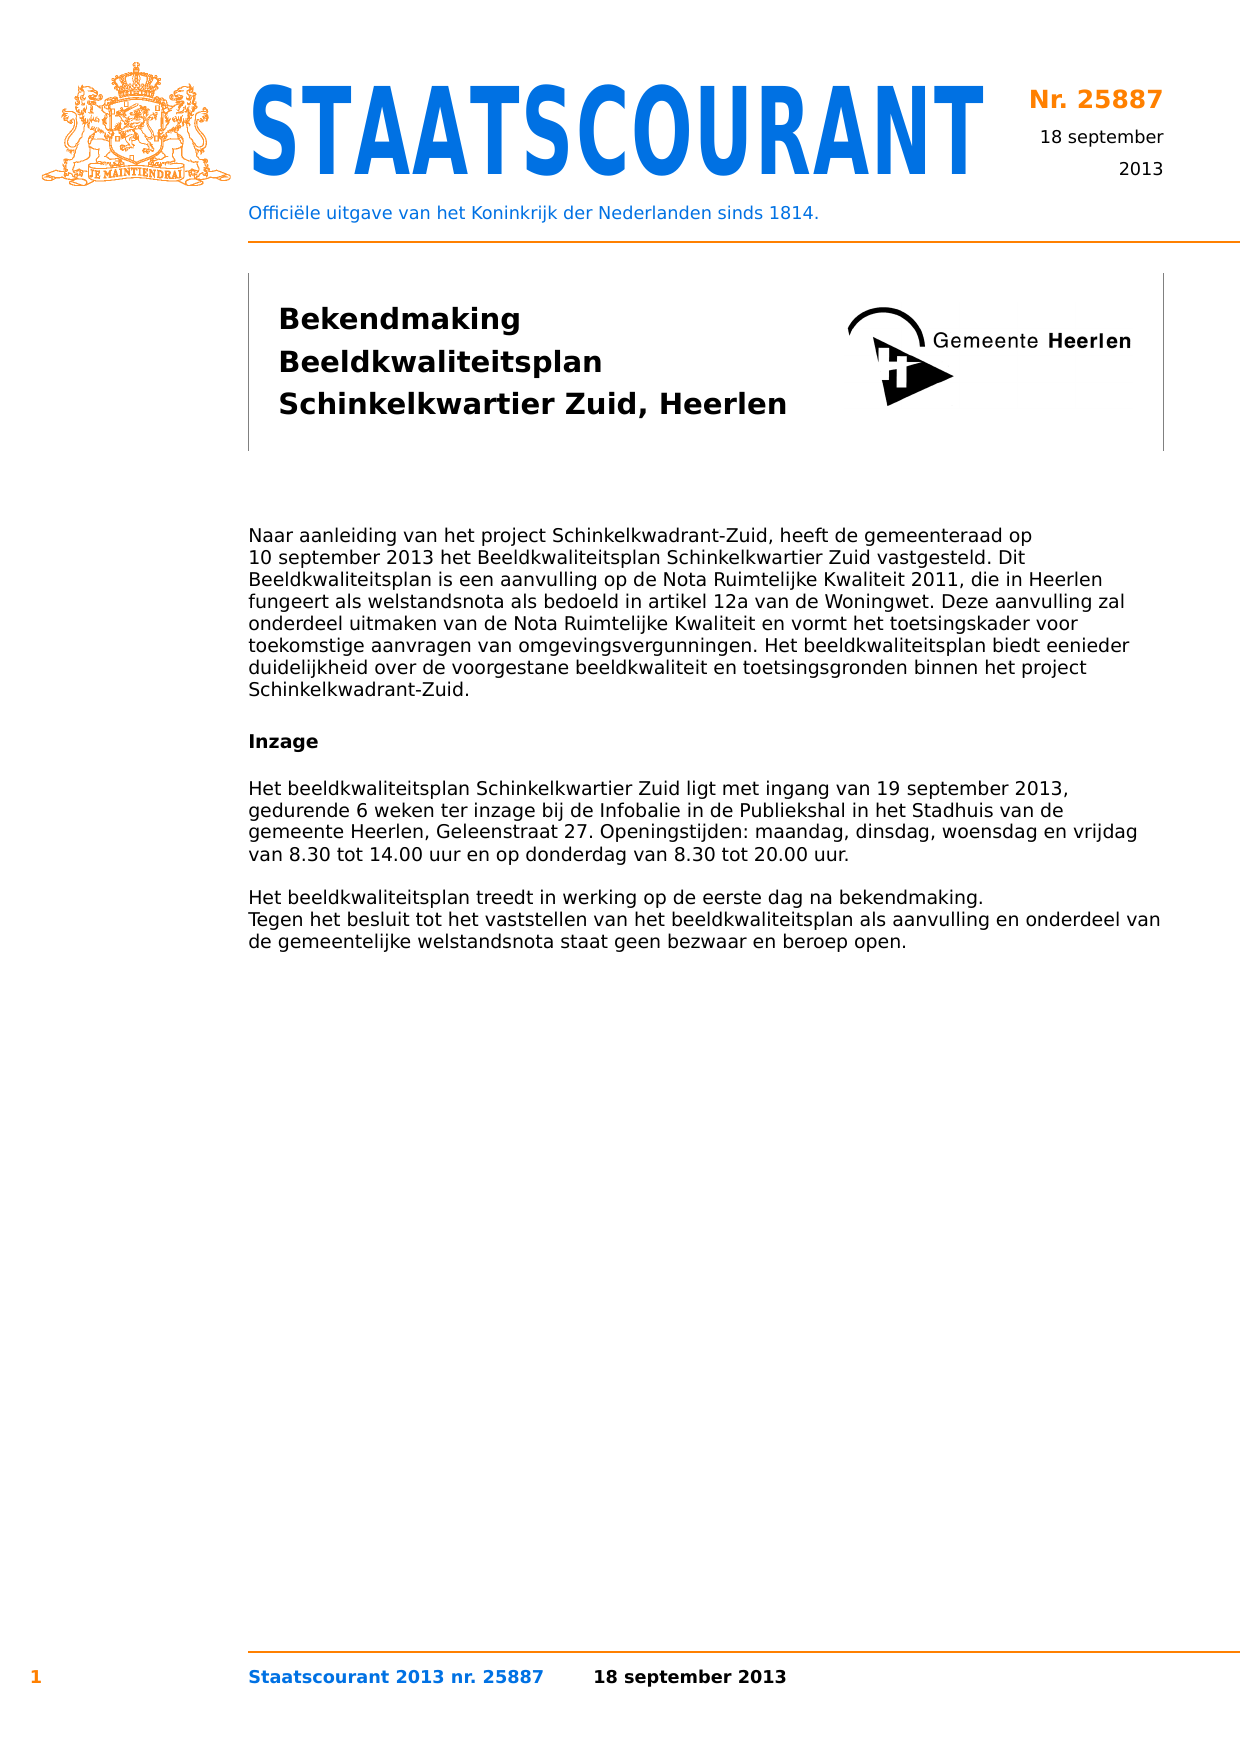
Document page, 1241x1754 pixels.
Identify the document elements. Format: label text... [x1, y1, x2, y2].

picture [41, 62, 231, 186]
table_cell 18 september [998, 121, 1240, 153]
table_cell Officiële uitgave van het Koninkrijk der Nederlanden sinds 1814. [248, 203, 1240, 241]
text Het beeldkwaliteitsplan Schinkelkwartier Zuid ligt met ingang van 19 september 2013, gedurende 6 weken ter inzage bij de Infobalie in de Publiekshal in het Stadhuis van de gemeente Heerlen, Geleenstraat 27. Openingstijden: maandag, dinsdag, woensdag en vrijdag van 8.30 tot 14.00 uur en op donderdag van 8.30 tot 20.00 uur. [248, 777, 1163, 865]
table_cell 2013 [998, 153, 1240, 203]
picture [844, 302, 1134, 409]
text Tegen het besluit tot het vaststellen van het beeldkwaliteitsplan als aanvulling en onderdeel van de gemeentelijke welstandsnota staat geen bezwaar en beroep open. [248, 909, 1163, 953]
text Het beeldkwaliteitsplan treedt in werking op de eerste dag na bekendmaking. [248, 887, 1163, 909]
text Naar aanleiding van het project Schinkelkwadrant-Zuid, heeft de gemeenteraad op 10 september 2013 het Beeldkwaliteitsplan Schinkelkwartier Zuid vastgesteld. Dit Beeldkwaliteitsplan is een aanvulling op de Nota Ruimtelijke Kwaliteit 2011, die in Heerlen fungeert als welstandsnota als bedoeld in artikel 12a van de Woningwet. Deze aanvulling zal onderdeel uitmaken van de Nota Ruimtelijke Kwaliteit en vormt het toetsingskader voor toekomstige aanvragen van omgevingsvergunningen. Het beeldkwaliteitsplan biedt eenieder duidelijkheid over de voorgestane beeldkwaliteit en toetsingsgronden binnen het project Schinkelkwadrant-Zuid. [248, 525, 1163, 701]
subtitle Bekendmaking Beeldkwaliteitsplan Schinkelkwartier Zuid, Heerlen [249, 273, 1163, 451]
table_header [25, 62, 248, 241]
table_header STAATSCOURANT [248, 62, 998, 203]
table_header Nr. 25887 [998, 62, 1240, 121]
subtitle Inzage [248, 731, 1163, 752]
